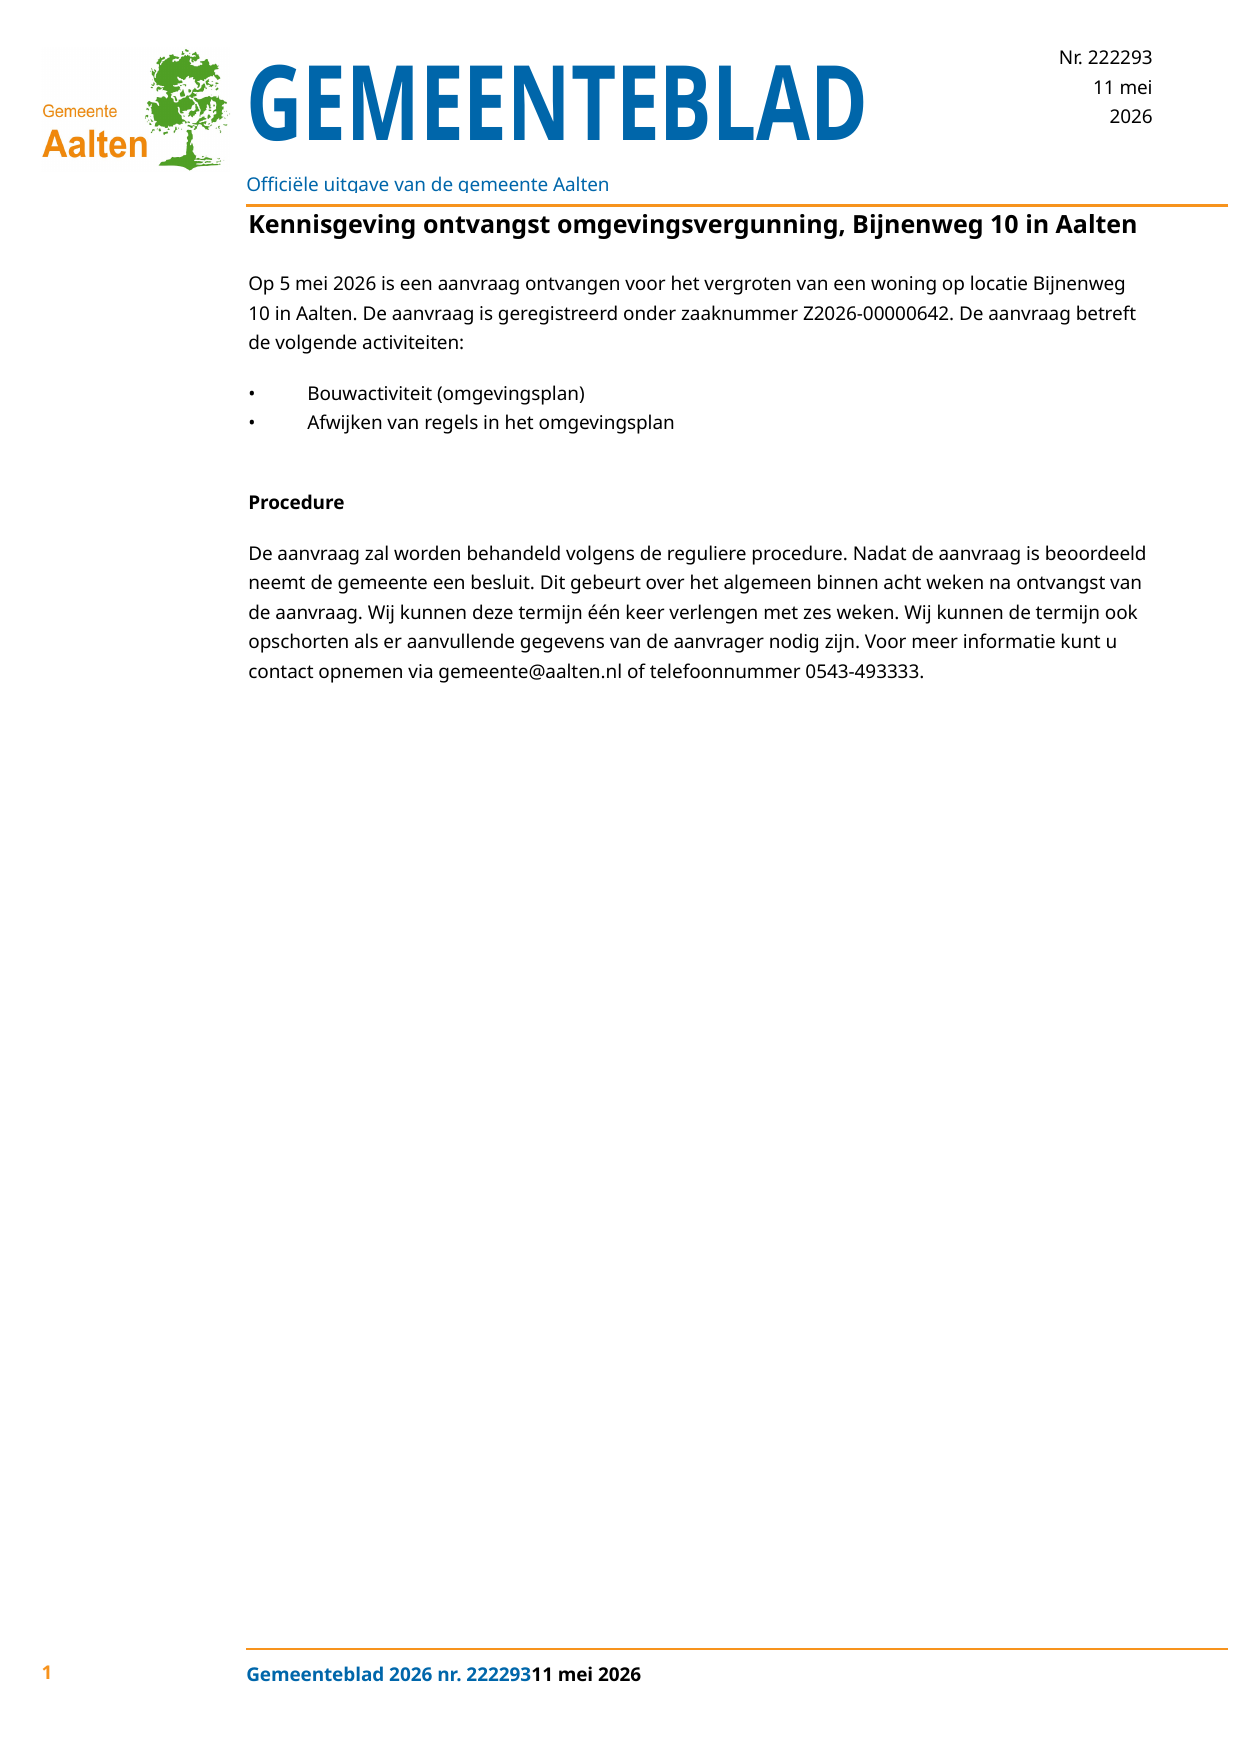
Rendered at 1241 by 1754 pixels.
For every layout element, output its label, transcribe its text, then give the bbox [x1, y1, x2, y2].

text Kennisgeving ontvangst omgevingsvergunning, Bijnenweg 10 in Aalten [248, 207, 1152, 241]
text De aanvraag zal worden behandeld volgens de reguliere procedure. Nadat de aanvraag is beoordeeld neemt de gemeente een besluit. Dit gebeurt over het algemeen binnen acht weken na ontvangst van de aanvraag. Wij kunnen deze termijn één keer verlengen met zes weken. Wij kunnen de termijn ook opschorten als er aanvullende gegevens van de aanvrager nodig zijn. Voor meer informatie kunt u contact opnemen via gemeente@aalten.nl of telefoonnummer 0543-493333. [248, 540, 1152, 684]
list Bouwactiviteit (omgevingsplan) [248, 380, 1152, 406]
picture [41, 47, 231, 172]
list Afwijken van regels in het omgevingsplan [248, 409, 1152, 435]
text Procedure [248, 489, 1152, 515]
text Op 5 mei 2026 is een aanvraag ontvangen voor het vergroten van een woning op locatie Bijnenweg 10 in Aalten. De aanvraag is geregistreerd onder zaaknummer Z2026-00000642. De aanvraag betreft de volgende activiteiten: [248, 270, 1152, 355]
